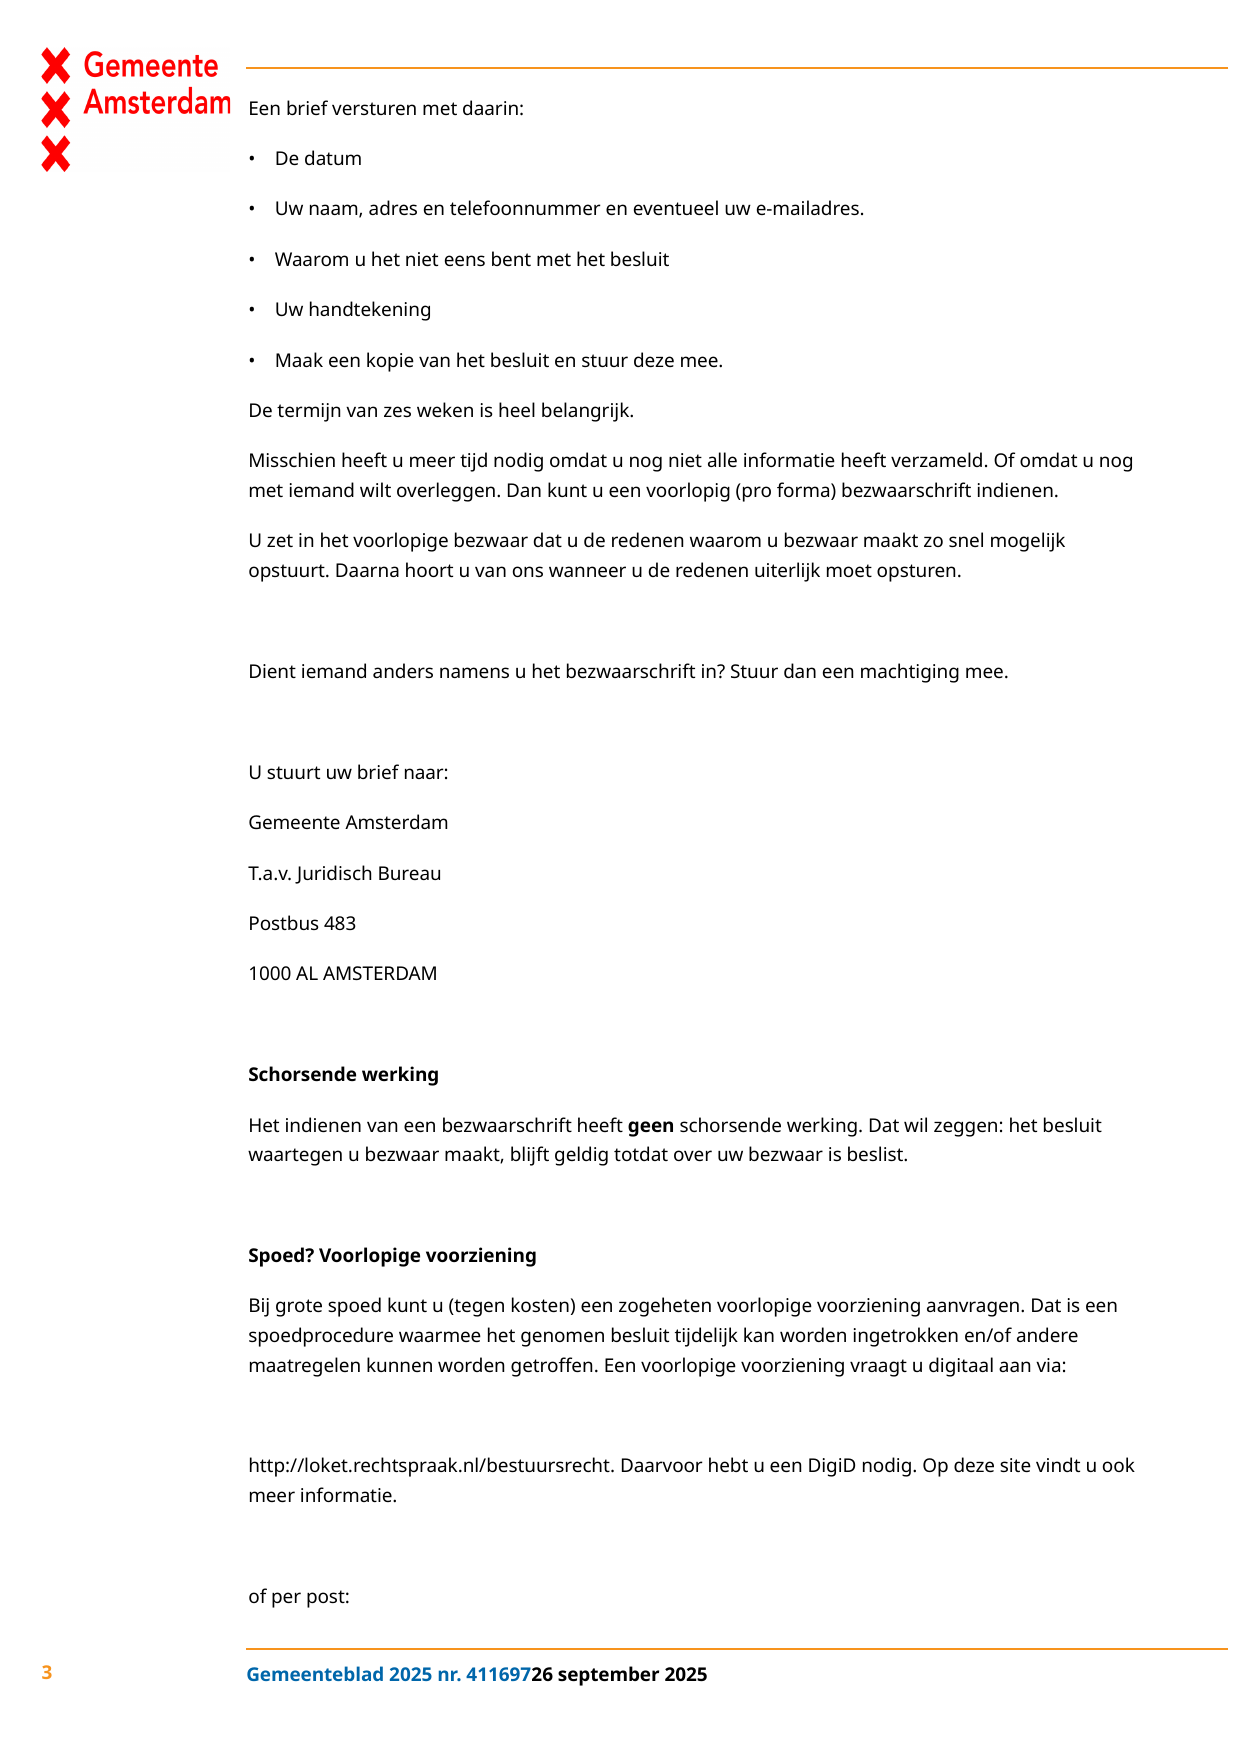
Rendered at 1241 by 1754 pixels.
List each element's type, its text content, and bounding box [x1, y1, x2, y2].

text Een brief versturen met daarin: [248, 95, 1152, 121]
text De termijn van zes weken is heel belangrijk. [248, 397, 1152, 423]
text 1000 AL AMSTERDAM [248, 961, 1152, 986]
text • Uw naam, adres en telefoonnummer en eventueel uw e-mailadres. [248, 196, 1152, 221]
text • Uw handtekening [248, 296, 1152, 322]
text Spoed? Voorlopige voorziening [248, 1242, 1152, 1268]
picture [41, 47, 231, 172]
text Het indienen van een bezwaarschrift heeft geen schorsende werking. Dat wil zeggen: het besluit waartegen u bezwaar maakt, blijft geldig totdat over uw bezwaar is beslist. [248, 1112, 1152, 1167]
text Dient iemand anders namens u het bezwaarschrift in? Stuur dan een machtiging mee. [248, 658, 1152, 684]
text U zet in het voorlopige bezwaar dat u de redenen waarom u bezwaar maakt zo snel mogelijk opstuurt. Daarna hoort u van ons wanneer u de redenen uiterlijk moet opsturen. [248, 528, 1152, 583]
text http://loket.rechtspraak.nl/bestuursrecht. Daarvoor hebt u een DigiD nodig. Op deze site vindt u ook meer informatie. [248, 1453, 1152, 1508]
text • Maak een kopie van het besluit en stuur deze mee. [248, 347, 1152, 373]
text • Waarom u het niet eens bent met het besluit [248, 246, 1152, 272]
text Misschien heeft u meer tijd nodig omdat u nog niet alle informatie heeft verzameld. Of omdat u nog met iemand wilt overleggen. Dan kunt u een voorlopig (pro forma) bezwaarschrift indienen. [248, 448, 1152, 503]
text U stuurt uw brief naar: [248, 759, 1152, 785]
text Schorsende werking [248, 1061, 1152, 1087]
text of per post: [248, 1583, 1152, 1609]
text T.a.v. Juridisch Bureau [248, 860, 1152, 886]
text • De datum [248, 145, 1152, 171]
text Postbus 483 [248, 910, 1152, 936]
text Bij grote spoed kunt u (tegen kosten) een zogeheten voorlopige voorziening aanvragen. Dat is een spoedprocedure waarmee het genomen besluit tijdelijk kan worden ingetrokken en/of andere maatregelen kunnen worden getroffen. Een voorlopige voorziening vraagt u digitaal aan via: [248, 1293, 1152, 1378]
text Gemeente Amsterdam [248, 809, 1152, 835]
